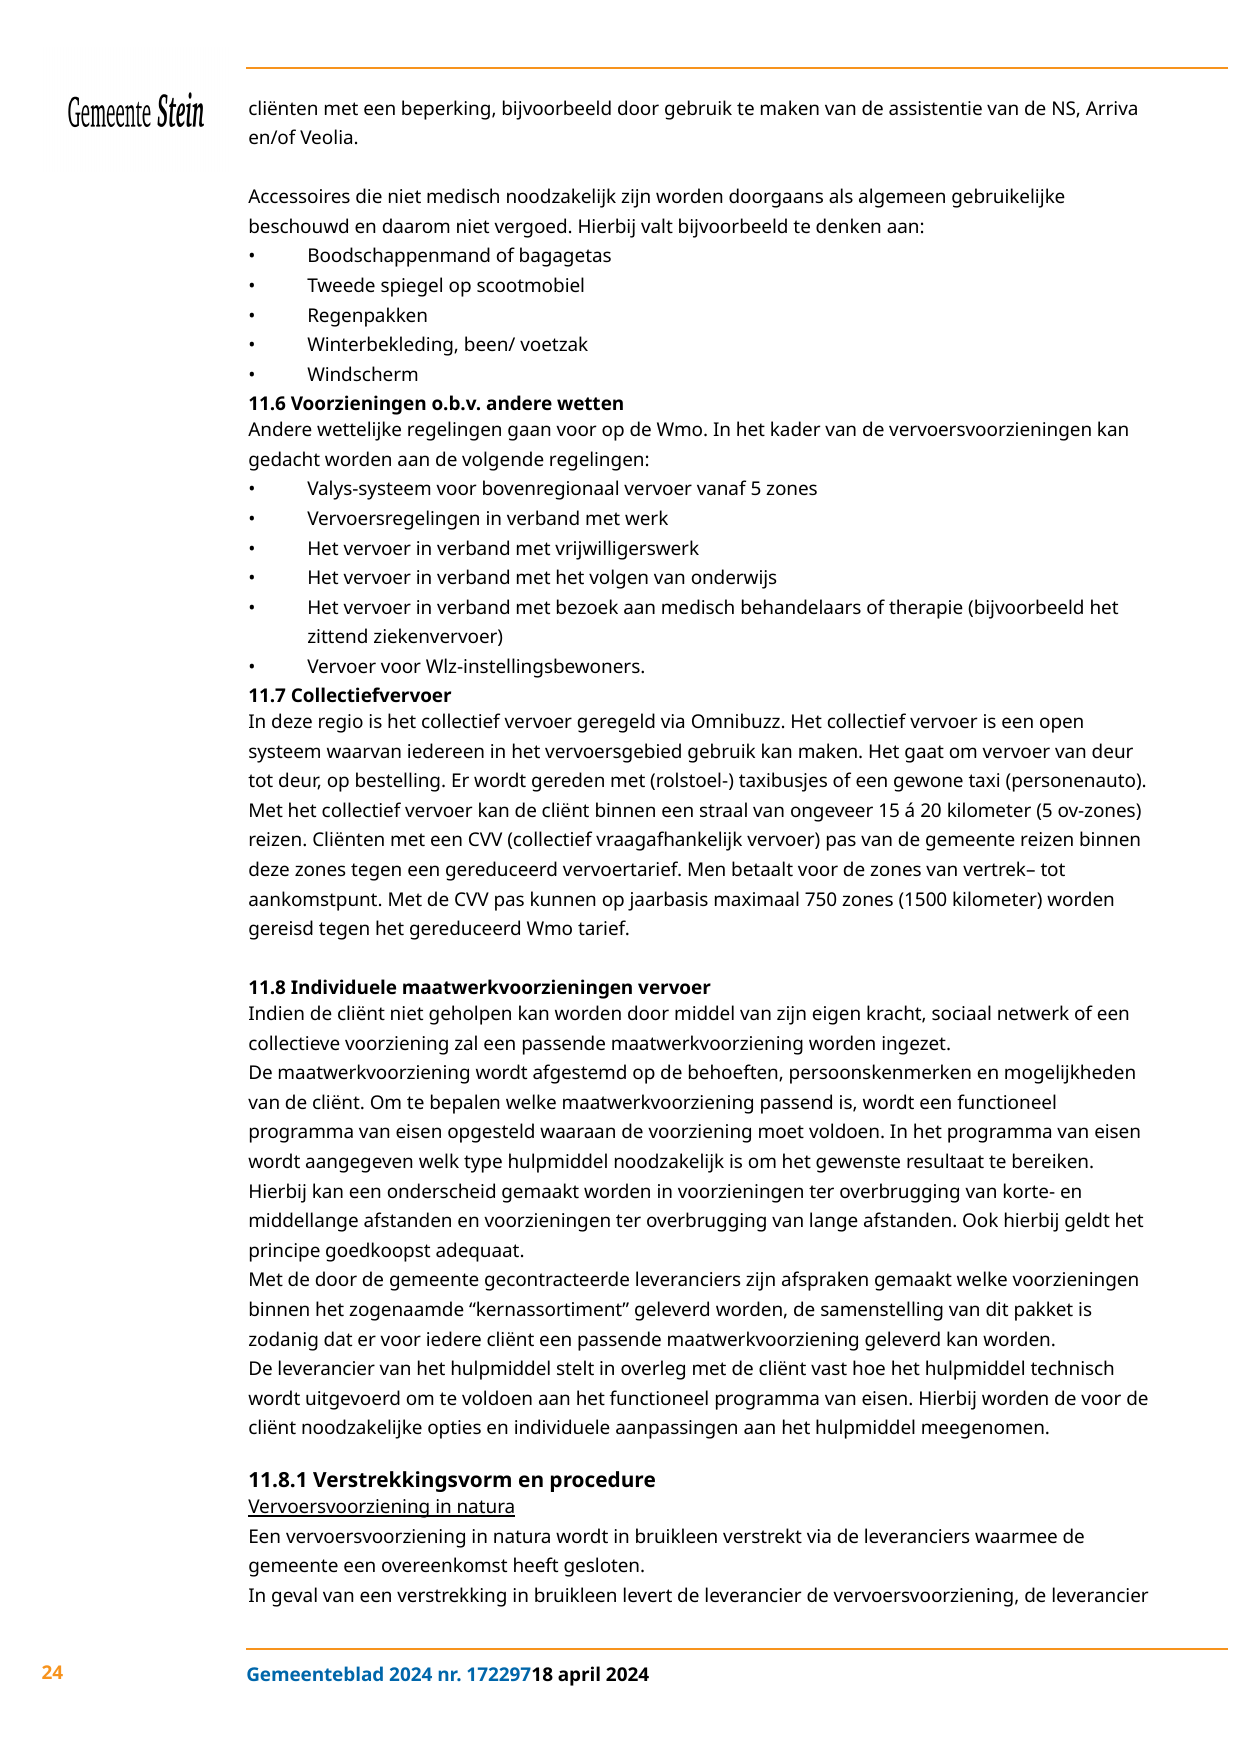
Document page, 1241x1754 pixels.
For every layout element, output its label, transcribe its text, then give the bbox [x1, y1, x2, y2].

list Boodschappenmand of bagagetas [248, 243, 1152, 268]
list Regenpakken [248, 302, 1152, 328]
text Accessoires die niet medisch noodzakelijk zijn worden doorgaans als algemeen gebruikelijke beschouwd en daarom niet vergoed. Hierbij valt bijvoorbeeld te denken aan: [248, 183, 1152, 239]
list Winterbekleding, been/ voetzak [248, 331, 1152, 357]
text 11.8.1 Verstrekkingsvorm en procedure [248, 1465, 1152, 1493]
list Het vervoer in verband met bezoek aan medisch behandelaars of therapie (bijvoorbeeld het zittend ziekenvervoer) [248, 594, 1152, 649]
list Vervoersregelingen in verband met werk [248, 505, 1152, 531]
text 11.7 Collectiefvervoer [248, 683, 1152, 708]
list Tweede spiegel op scootmobiel [248, 272, 1152, 298]
text Een vervoersvoorziening in natura wordt in bruikleen verstrekt via de leveranciers waarmee de gemeente een overeenkomst heeft gesloten. [248, 1523, 1152, 1578]
list Het vervoer in verband met het volgen van onderwijs [248, 564, 1152, 590]
text cliënten met een beperking, bijvoorbeeld door gebruik te maken van de assistentie van de NS, Arriva en/of Veolia. [248, 95, 1152, 150]
picture [41, 47, 231, 172]
text De maatwerkvoorziening wordt afgestemd op de behoeften, persoonskenmerken en mogelijkheden van de cliënt. Om te bepalen welke maatwerkvoorziening passend is, wordt een functioneel programma van eisen opgesteld waaraan de voorziening moet voldoen. In het programma van eisen wordt aangegeven welk type hulpmiddel noodzakelijk is om het gewenste resultaat te bereiken. Hierbij kan een onderscheid gemaakt worden in voorzieningen ter overbrugging van korte- en middellange afstanden en voorzieningen ter overbrugging van lange afstanden. Ook hierbij geldt het principe goedkoopst adequaat. [248, 1059, 1152, 1263]
text In geval van een verstrekking in bruikleen levert de leverancier de vervoersvoorziening, de leverancier [248, 1582, 1152, 1608]
list Windscherm [248, 361, 1152, 387]
text Vervoersvoorziening in natura [248, 1493, 1152, 1519]
text Andere wettelijke regelingen gaan voor op de Wmo. In het kader van de vervoersvoorzieningen kan gedacht worden aan de volgende regelingen: [248, 416, 1152, 472]
text In deze regio is het collectief vervoer geregeld via Omnibuzz. Het collectief vervoer is een open systeem waarvan iedereen in het vervoersgebied gebruik kan maken. Het gaat om vervoer van deur tot deur, op bestelling. Er wordt gereden met (rolstoel-) taxibusjes of een gewone taxi (personenauto). Met het collectief vervoer kan de cliënt binnen een straal van ongeveer 15 á 20 kilometer (5 ov-zones) reizen. Cliënten met een CVV (collectief vraagafhankelijk vervoer) pas van de gemeente reizen binnen deze zones tegen een gereduceerd vervoertarief. Men betaalt voor de zones van vertrek– tot aankomstpunt. Met de CVV pas kunnen op jaarbasis maximaal 750 zones (1500 kilometer) worden gereisd tegen het gereduceerd Wmo tarief. [248, 708, 1152, 941]
list Valys-systeem voor bovenregionaal vervoer vanaf 5 zones [248, 476, 1152, 501]
text Indien de cliënt niet geholpen kan worden door middel van zijn eigen kracht, sociaal netwerk of een collectieve voorziening zal een passende maatwerkvoorziening worden ingezet. [248, 1000, 1152, 1056]
text 11.8 Individuele maatwerkvoorzieningen vervoer [248, 974, 1152, 1000]
text De leverancier van het hulpmiddel stelt in overleg met de cliënt vast hoe het hulpmiddel technisch wordt uitgevoerd om te voldoen aan het functioneel programma van eisen. Hierbij worden de voor de cliënt noodzakelijke opties en individuele aanpassingen aan het hulpmiddel meegenomen. [248, 1355, 1152, 1440]
list Vervoer voor Wlz-instellingsbewoners. [248, 653, 1152, 679]
text 11.6 Voorzieningen o.b.v. andere wetten [248, 391, 1152, 416]
list Het vervoer in verband met vrijwilligerswerk [248, 535, 1152, 560]
text Met de door de gemeente gecontracteerde leveranciers zijn afspraken gemaakt welke voorzieningen binnen het zogenaamde “kernassortiment” geleverd worden, de samenstelling van dit pakket is zodanig dat er voor iedere cliënt een passende maatwerkvoorziening geleverd kan worden. [248, 1267, 1152, 1351]
